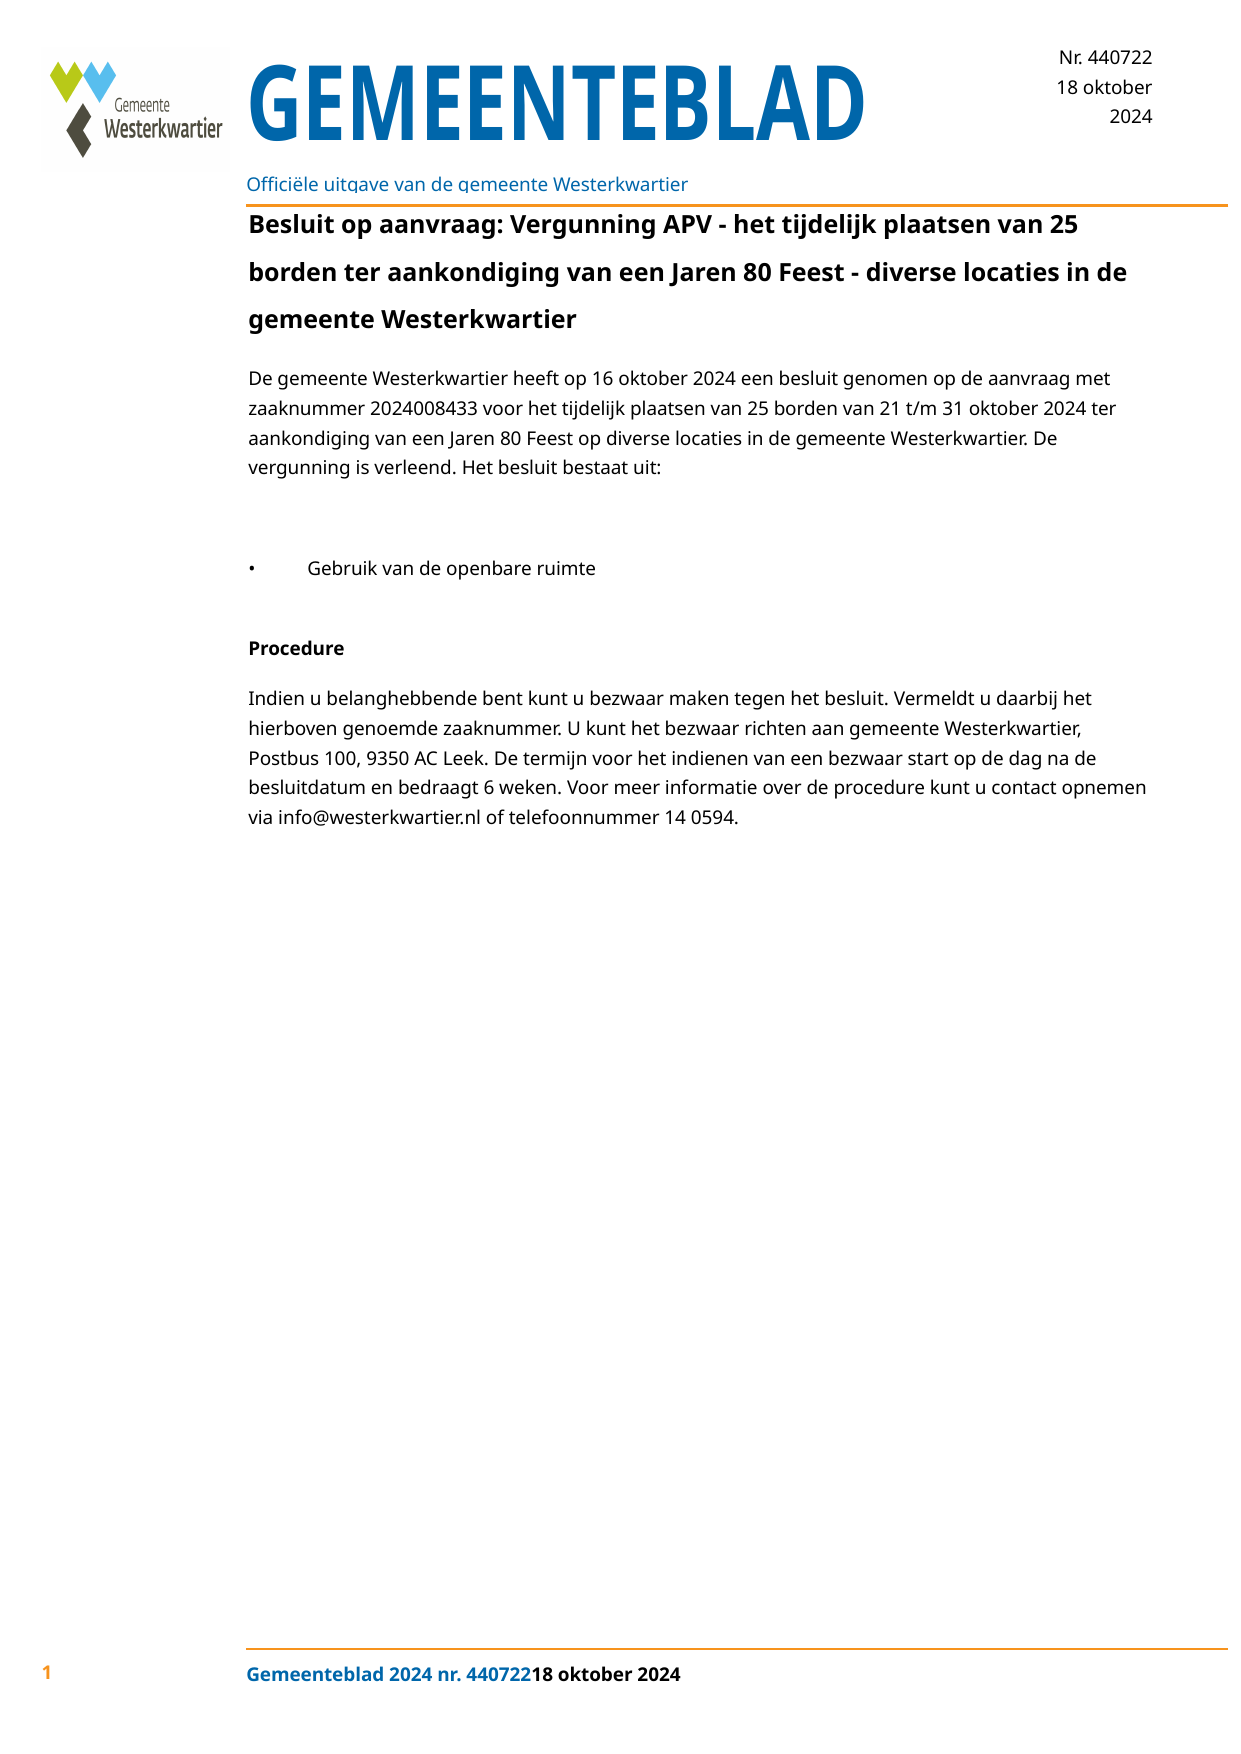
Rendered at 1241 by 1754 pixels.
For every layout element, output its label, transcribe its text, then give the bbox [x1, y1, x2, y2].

picture [41, 47, 231, 172]
text Besluit op aanvraag: Vergunning APV - het tijdelijk plaatsen van 25 borden ter aankondiging van een Jaren 80 Feest - diverse locaties in de gemeente Westerkwartier [248, 207, 1152, 336]
text Procedure [248, 635, 1152, 661]
text De gemeente Westerkwartier heeft op 16 oktober 2024 een besluit genomen op de aanvraag met zaaknummer 2024008433 voor het tijdelijk plaatsen van 25 borden van 21 t/m 31 oktober 2024 ter aankondiging van een Jaren 80 Feest op diverse locaties in de gemeente Westerkwartier. De vergunning is verleend. Het besluit bestaat uit: [248, 366, 1152, 480]
list Gebruik van de openbare ruimte [248, 555, 1152, 581]
text Indien u belanghebbende bent kunt u bezwaar maken tegen het besluit. Vermeldt u daarbij het hierboven genoemde zaaknummer. U kunt het bezwaar richten aan gemeente Westerkwartier, Postbus 100, 9350 AC Leek. De termijn voor het indienen van een bezwaar start op de dag na de besluitdatum en bedraagt 6 weken. Voor meer informatie over de procedure kunt u contact opnemen via info@westerkwartier.nl of telefoonnummer 14 0594. [248, 686, 1152, 829]
